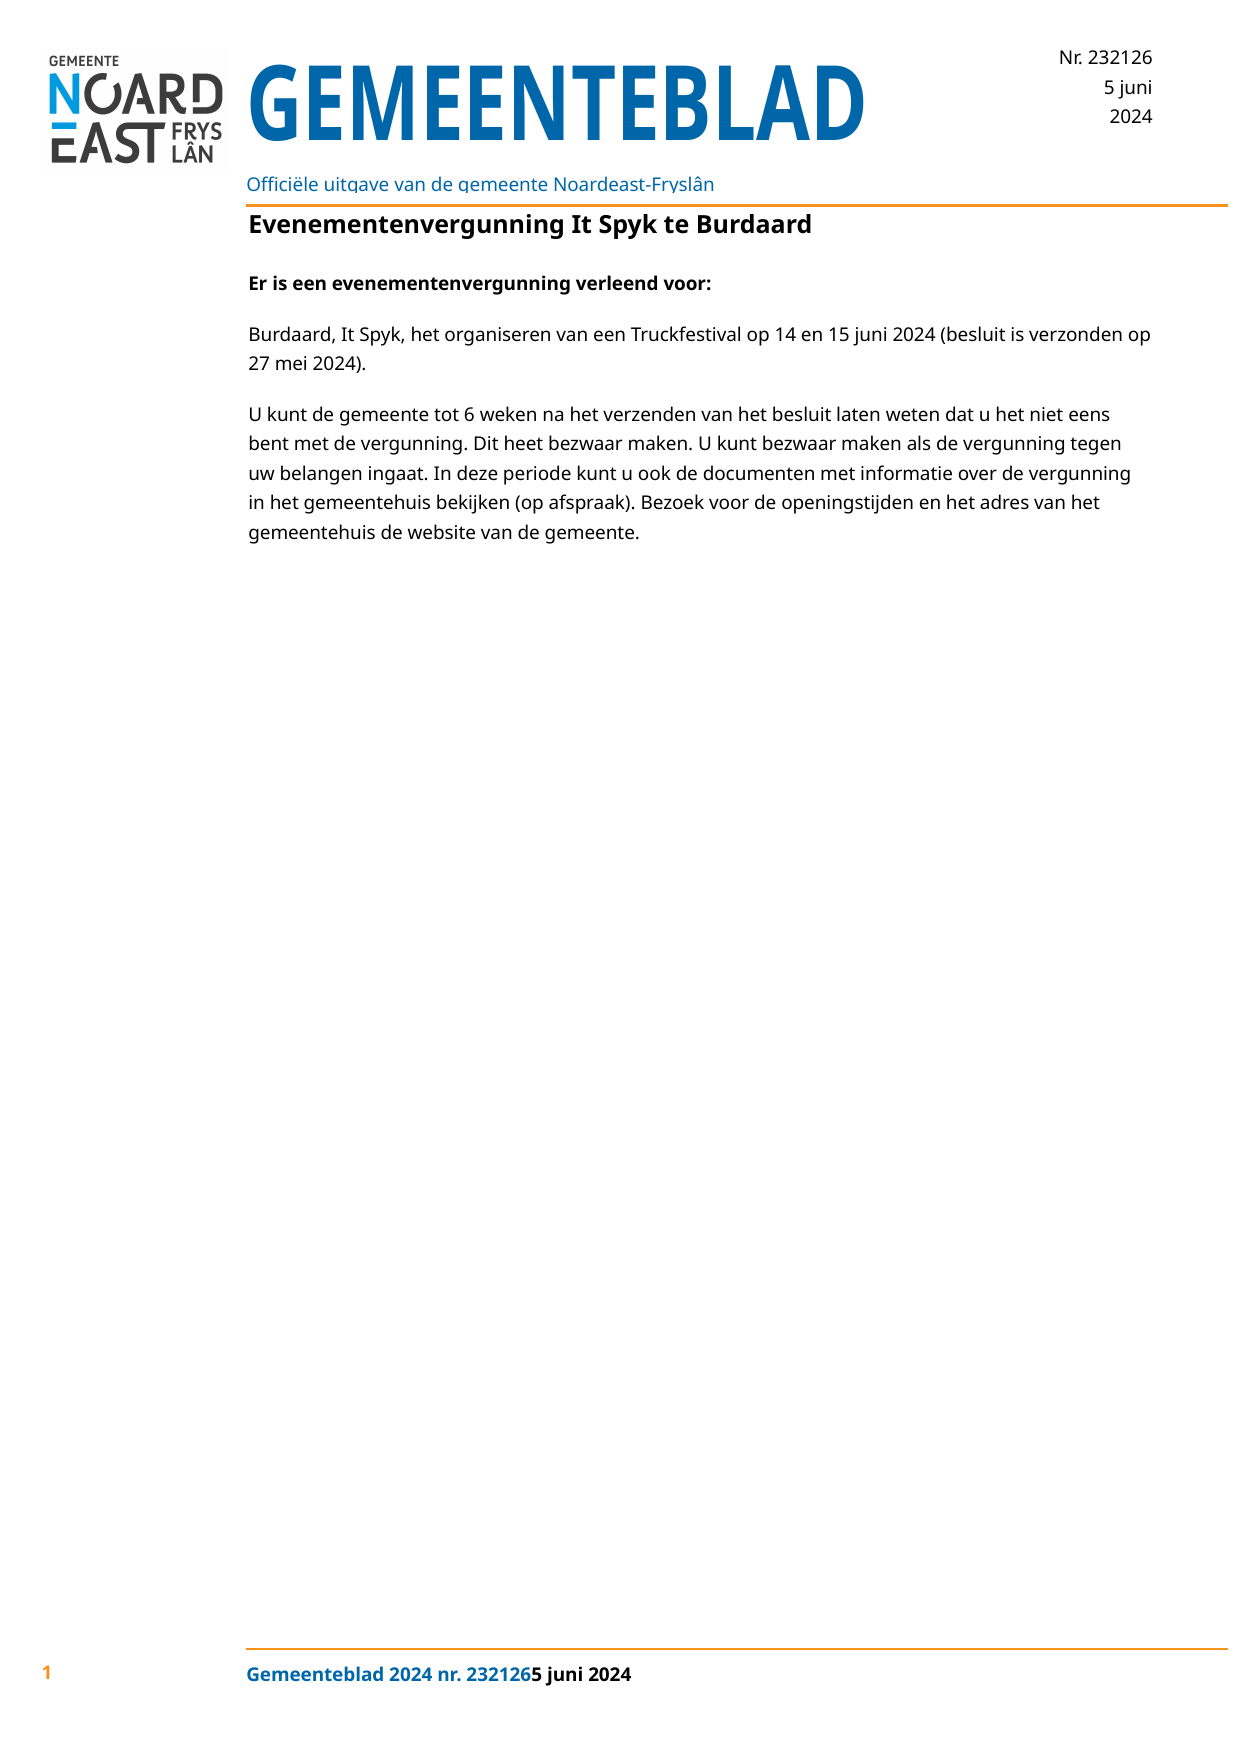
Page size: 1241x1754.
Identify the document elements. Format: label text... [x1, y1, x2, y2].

text Burdaard, It Spyk, het organiseren van een Truckfestival op 14 en 15 juni 2024 (besluit is verzonden op 27 mei 2024). [248, 321, 1152, 376]
text U kunt de gemeente tot 6 weken na het verzenden van het besluit laten weten dat u het niet eens bent met de vergunning. Dit heet bezwaar maken. U kunt bezwaar maken als de vergunning tegen uw belangen ingaat. In deze periode kunt u ook de documenten met informatie over de vergunning in het gemeentehuis bekijken (op afspraak). Bezoek voor de openingstijden en het adres van het gemeentehuis de website van de gemeente. [248, 401, 1152, 545]
text Er is een evenementenvergunning verleend voor: [248, 270, 1152, 296]
text Evenementenvergunning It Spyk te Burdaard [248, 207, 1152, 241]
picture [41, 47, 231, 172]
